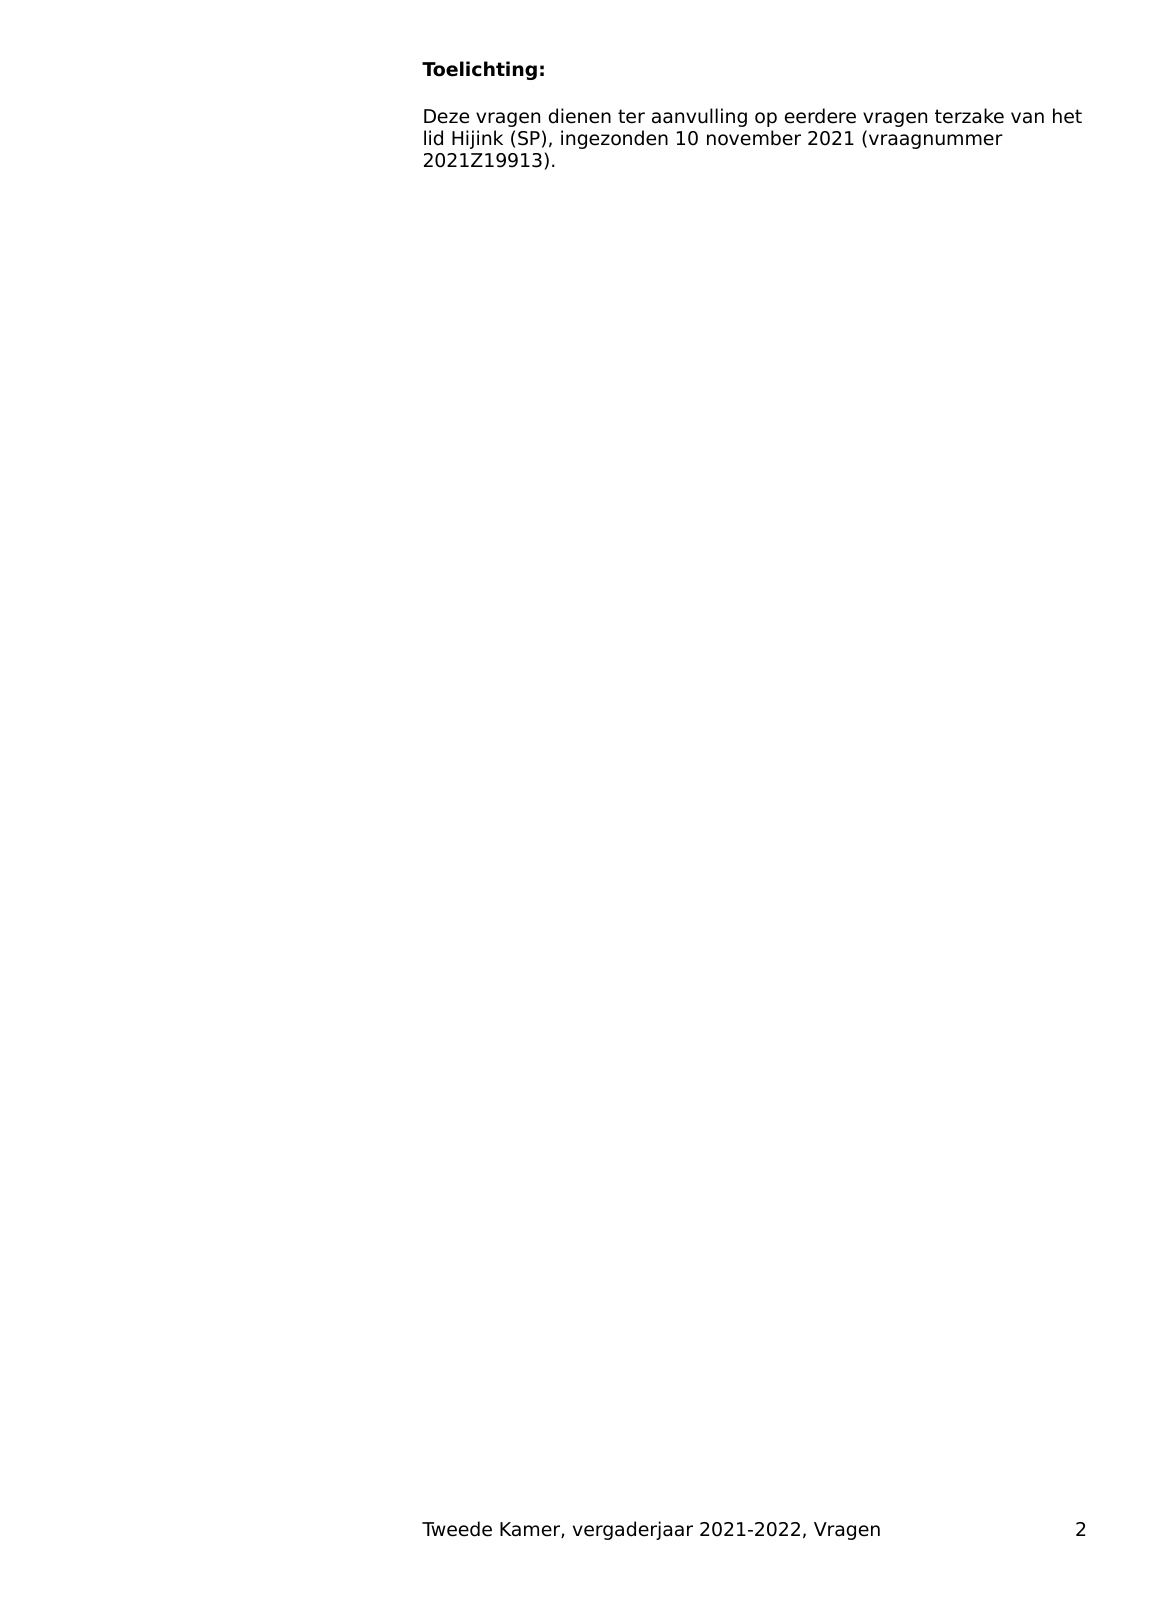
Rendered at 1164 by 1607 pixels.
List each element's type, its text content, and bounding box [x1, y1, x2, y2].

text Deze vragen dienen ter aanvulling op eerdere vragen terzake van het lid Hijink (SP), ingezonden 10 november 2021 (vraagnummer 2021Z19913). [422, 106, 1087, 172]
subtitle Toelichting: [422, 59, 1087, 81]
